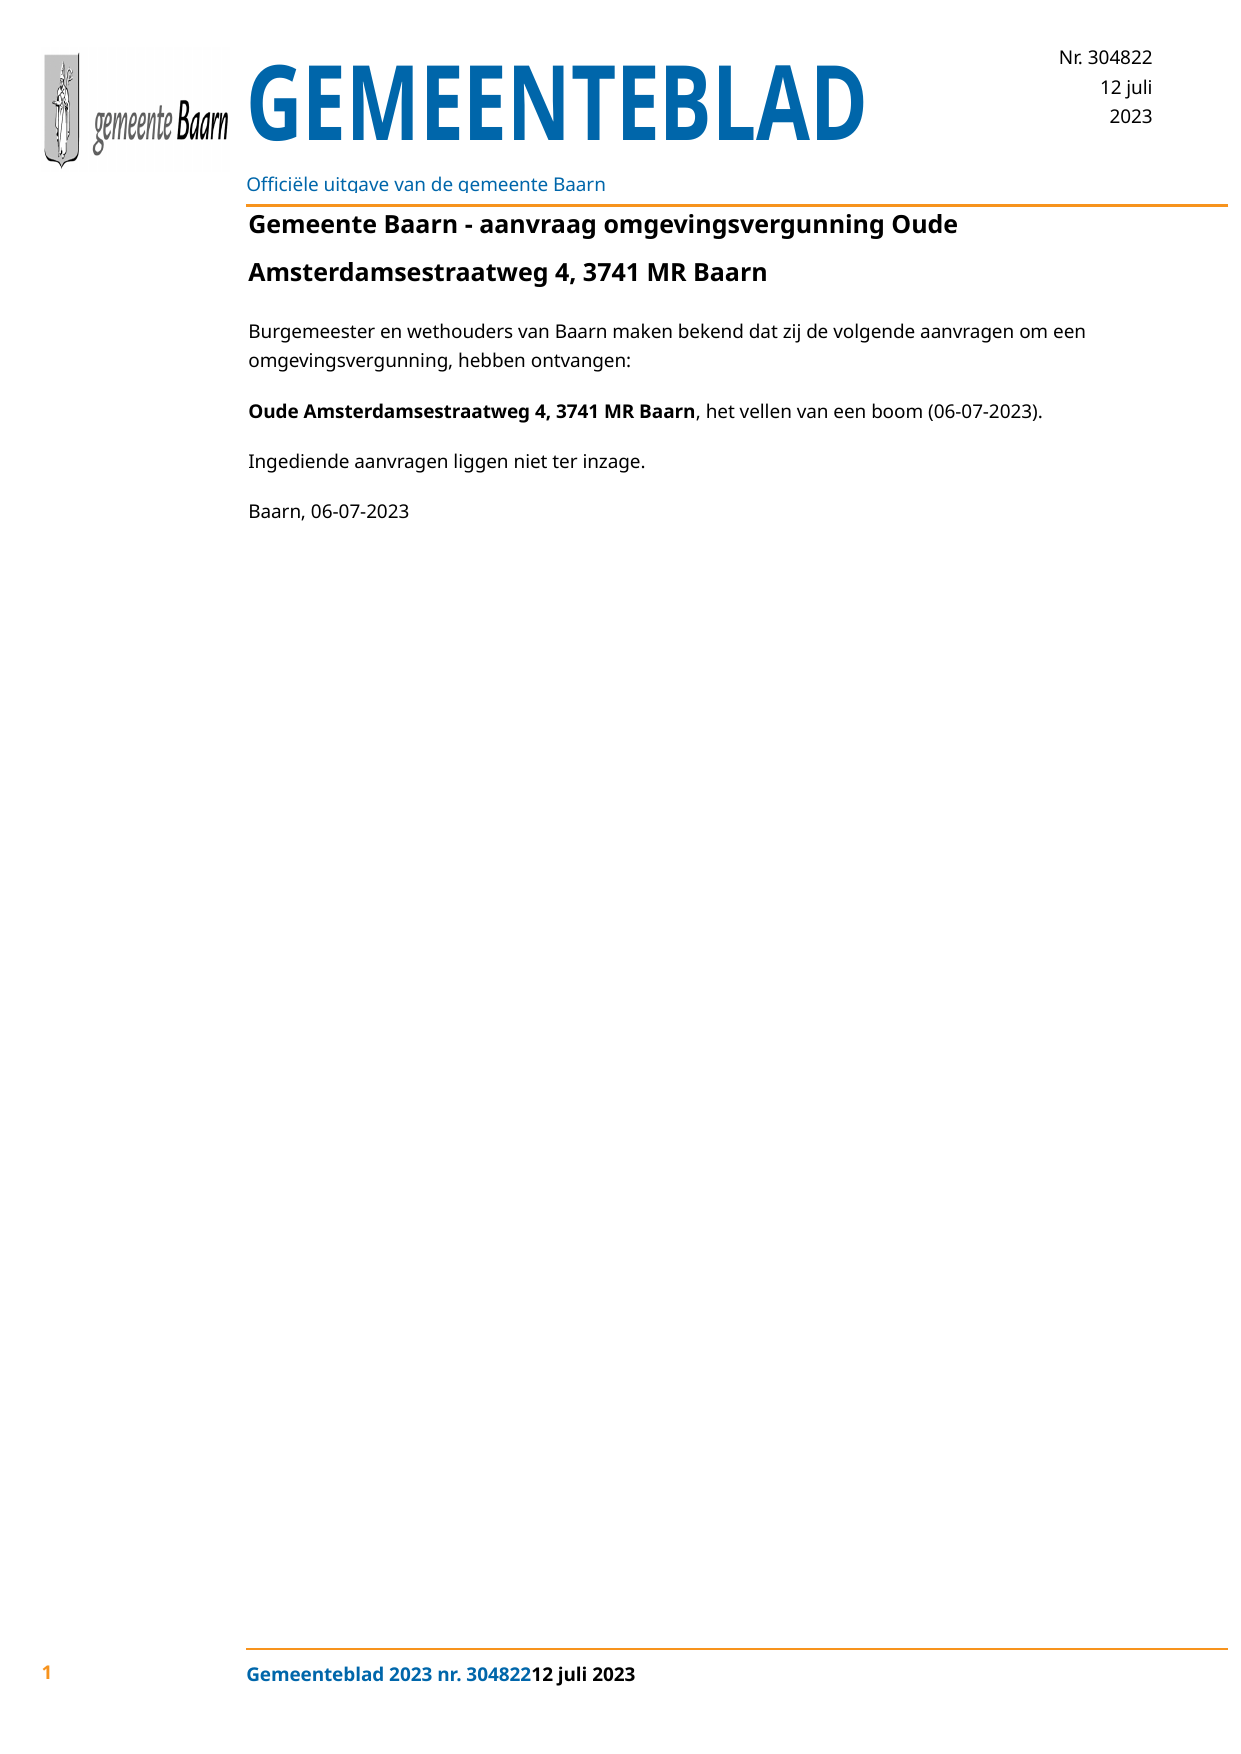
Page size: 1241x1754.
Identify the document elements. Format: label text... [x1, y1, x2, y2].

picture [41, 47, 231, 172]
text Baarn, 06-07-2023 [248, 499, 1152, 524]
text Oude Amsterdamsestraatweg 4, 3741 MR Baarn, het vellen van een boom (06-07-2023). [248, 398, 1152, 424]
text Ingediende aanvragen liggen niet ter inzage. [248, 448, 1152, 474]
text Gemeente Baarn - aanvraag omgevingsvergunning Oude Amsterdamsestraatweg 4, 3741 MR Baarn [248, 207, 1152, 288]
text Burgemeester en wethouders van Baarn maken bekend dat zij de volgende aanvragen om een omgevingsvergunning, hebben ontvangen: [248, 318, 1152, 373]
